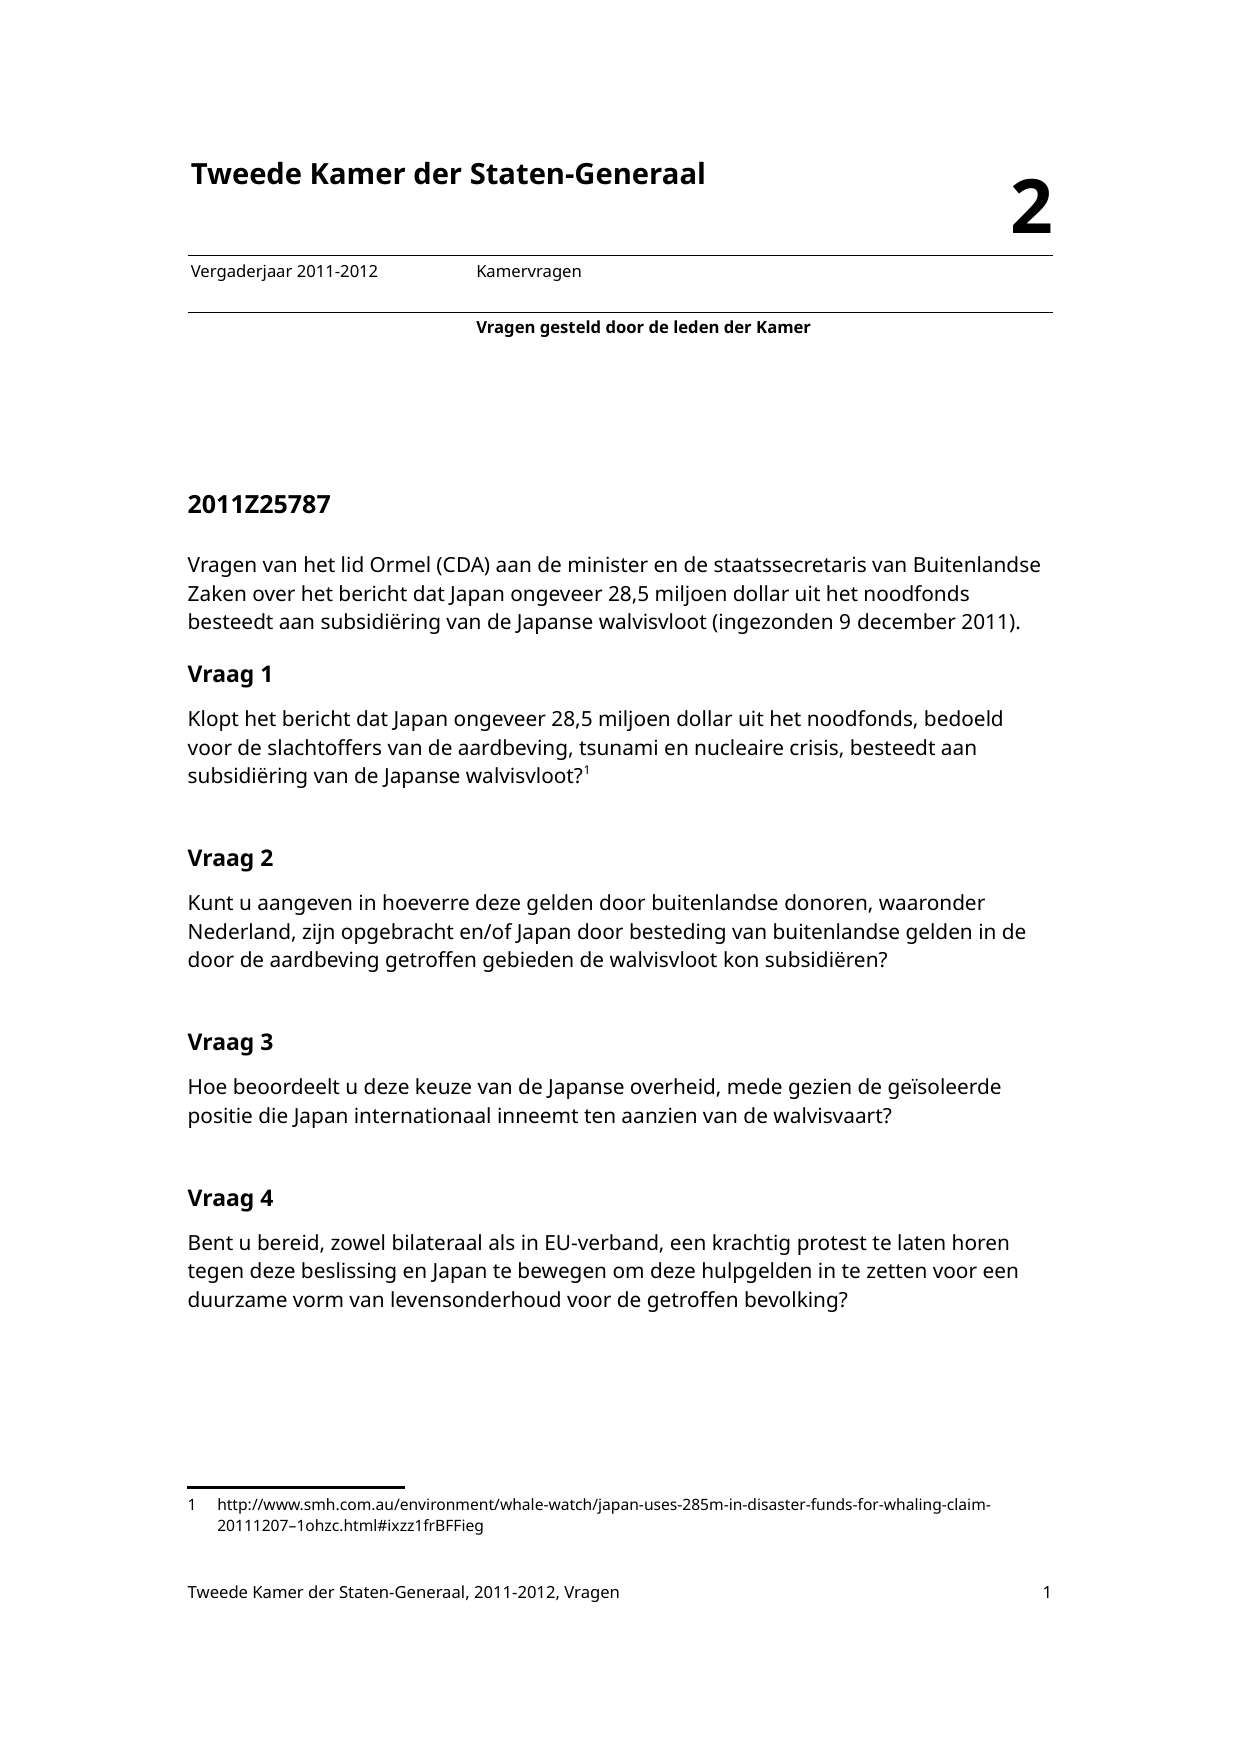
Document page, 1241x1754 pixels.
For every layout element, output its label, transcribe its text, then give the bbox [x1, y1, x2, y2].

table_header Tweede Kamer der Staten-Generaal [188, 150, 879, 255]
subtitle Vraag 2 [187, 842, 1053, 873]
text 2011Z25787 [187, 487, 1053, 521]
table_cell [188, 313, 473, 339]
subtitle Vraag 1 [187, 658, 1053, 689]
subtitle Vraag 3 [187, 1026, 1053, 1057]
table_cell Vragen gesteld door de leden der Kamer [473, 313, 1053, 339]
text Hoe beoordeelt u deze keuze van de Japanse overheid, mede gezien de geïsoleerde positie die Japan internationaal inneemt ten aanzien van de walvisvaart? [187, 1072, 1053, 1129]
text Bent u bereid, zowel bilateraal als in EU-verband, een krachtig protest te laten horen tegen deze beslissing en Japan te bewegen om deze hulpgelden in te zetten voor een duurzame vorm van levensonderhoud voor de getroffen bevolking? [187, 1228, 1053, 1313]
table_cell Kamervragen [473, 256, 1053, 312]
text Kunt u aangeven in hoeverre deze gelden door buitenlandse donoren, waaronder Nederland, zijn opgebracht en/of Japan door besteding van buitenlandse gelden in de door de aardbeving getroffen gebieden de walvisvloot kon subsidiëren? [187, 888, 1053, 974]
text http://www.smh.com.au/environment/whale-watch/japan-uses-285m-in-disaster-funds-for-whaling-claim-20111207–1ohzc.html#ixzz1frBFFieg [187, 1479, 1053, 1536]
subtitle Vraag 4 [187, 1182, 1053, 1213]
table_cell Vergaderjaar 2011-2012 [188, 256, 473, 312]
table_header 2 [880, 150, 1053, 255]
text Vragen van het lid Ormel (CDA) aan de minister en de staatssecretaris van Buitenlandse Zaken over het bericht dat Japan ongeveer 28,5 miljoen dollar uit het noodfonds besteedt aan subsidiëring van de Japanse walvisvloot (ingezonden 9 december 2011). [187, 550, 1053, 636]
text Klopt het bericht dat Japan ongeveer 28,5 miljoen dollar uit het noodfonds, bedoeld voor de slachtoffers van de aardbeving, tsunami en nucleaire crisis, besteedt aan subsidiëring van de Japanse walvisvloot? [187, 704, 1053, 790]
